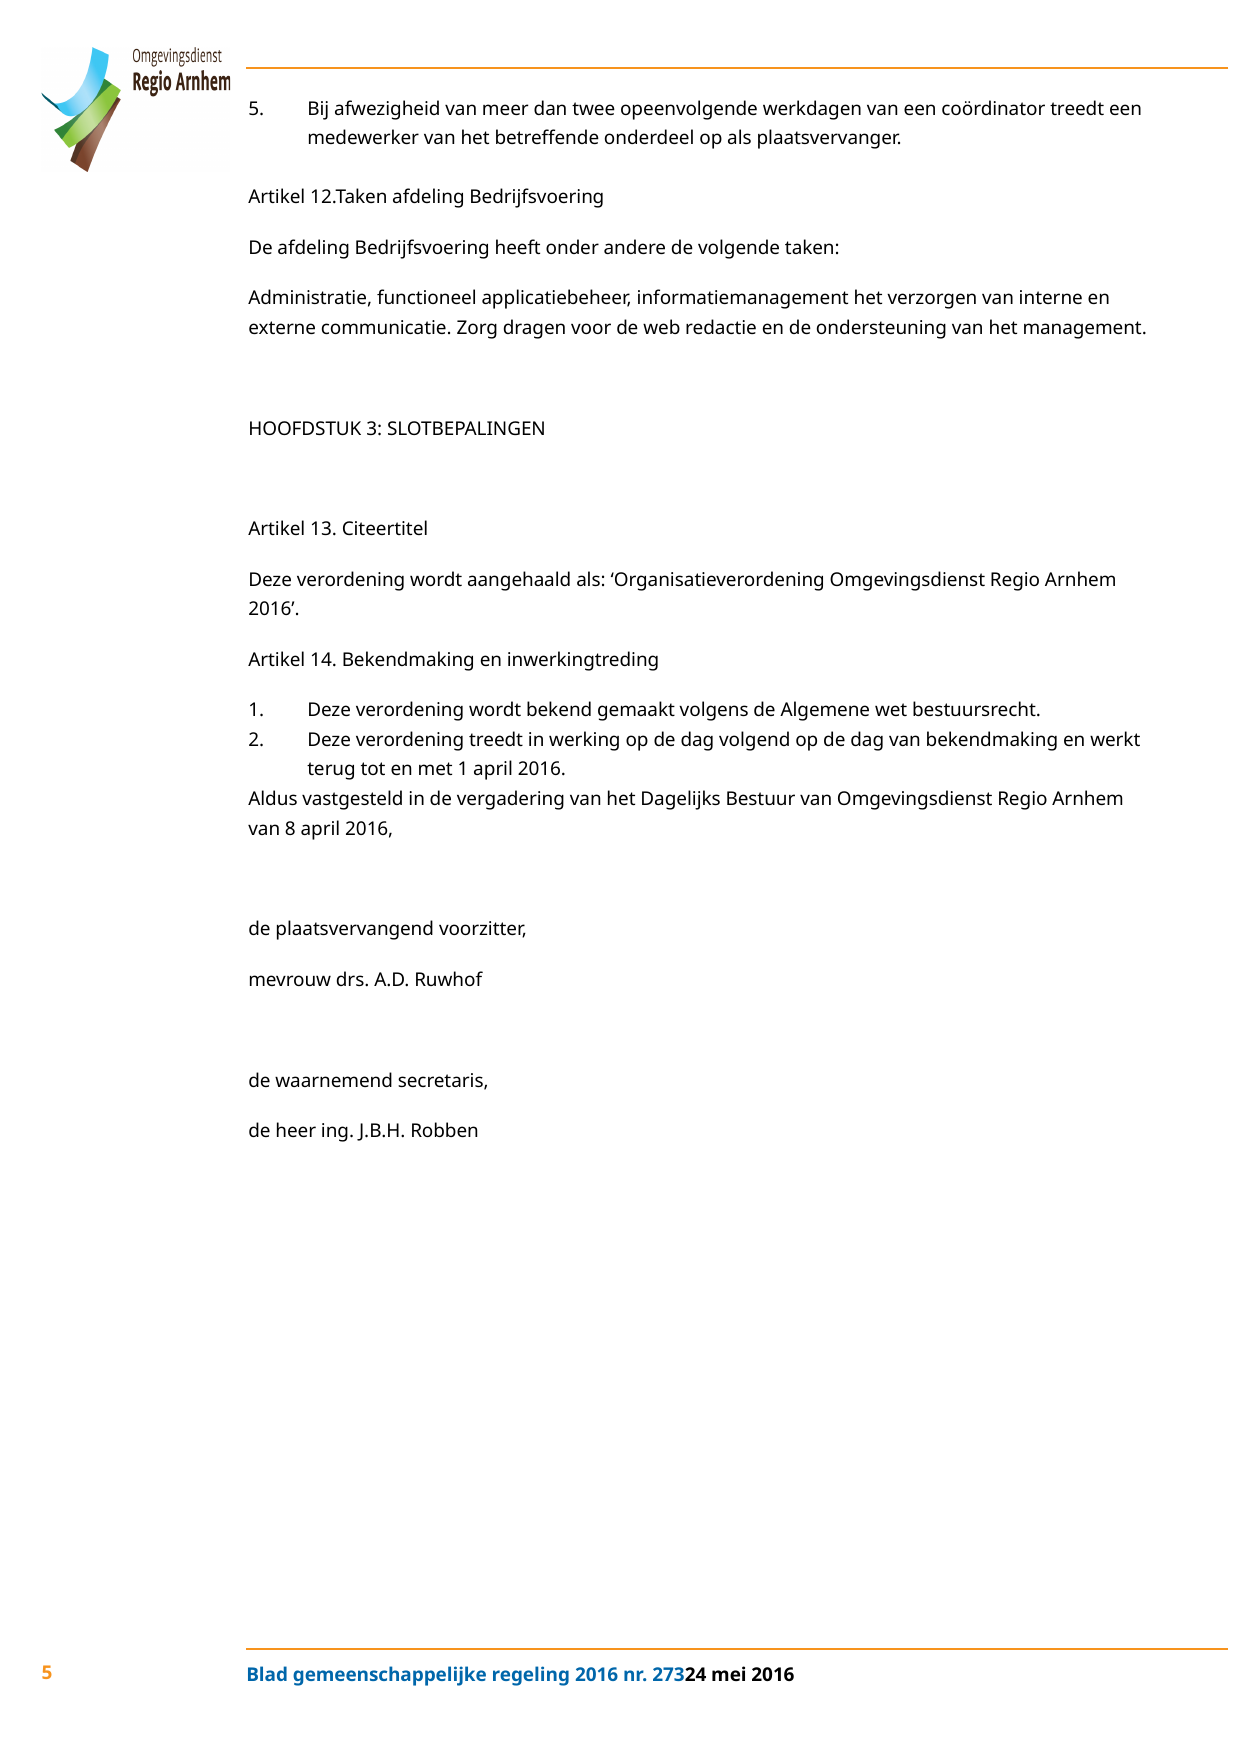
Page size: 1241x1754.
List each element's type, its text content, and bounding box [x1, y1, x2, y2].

text de heer ing. J.B.H. Robben [248, 1117, 1152, 1143]
text Artikel 12.Taken afdeling Bedrijfsvoering [248, 183, 1152, 209]
text Artikel 13. Citeertitel [248, 516, 1152, 541]
list Deze verordening wordt bekend gemaakt volgens de Algemene wet bestuursrecht. [248, 696, 1152, 722]
text de waarnemend secretaris, [248, 1067, 1152, 1093]
text Deze verordening wordt aangehaald als: ‘Organisatieverordening Omgevingsdienst Regio Arnhem 2016’. [248, 566, 1152, 621]
text De afdeling Bedrijfsvoering heeft onder andere de volgende taken: [248, 234, 1152, 260]
list Bij afwezigheid van meer dan twee opeenvolgende werkdagen van een coördinator treedt een medewerker van het betreffende onderdeel op als plaatsvervanger. [248, 95, 1152, 150]
picture [41, 47, 231, 172]
text Administratie, functioneel applicatiebeheer, informatiemanagement het verzorgen van interne en externe communicatie. Zorg dragen voor de web redactie en de ondersteuning van het management. [248, 284, 1152, 340]
text Artikel 14. Bekendmaking en inwerkingtreding [248, 646, 1152, 672]
list Deze verordening treedt in werking op de dag volgend op de dag van bekendmaking en werkt terug tot en met 1 april 2016. [248, 726, 1152, 781]
text mevrouw drs. A.D. Ruwhof [248, 966, 1152, 992]
text HOOFDSTUK 3: SLOTBEPALINGEN [248, 415, 1152, 441]
text Aldus vastgesteld in de vergadering van het Dagelijks Bestuur van Omgevingsdienst Regio Arnhem van 8 april 2016, [248, 785, 1152, 841]
text de plaatsvervangend voorzitter, [248, 916, 1152, 941]
